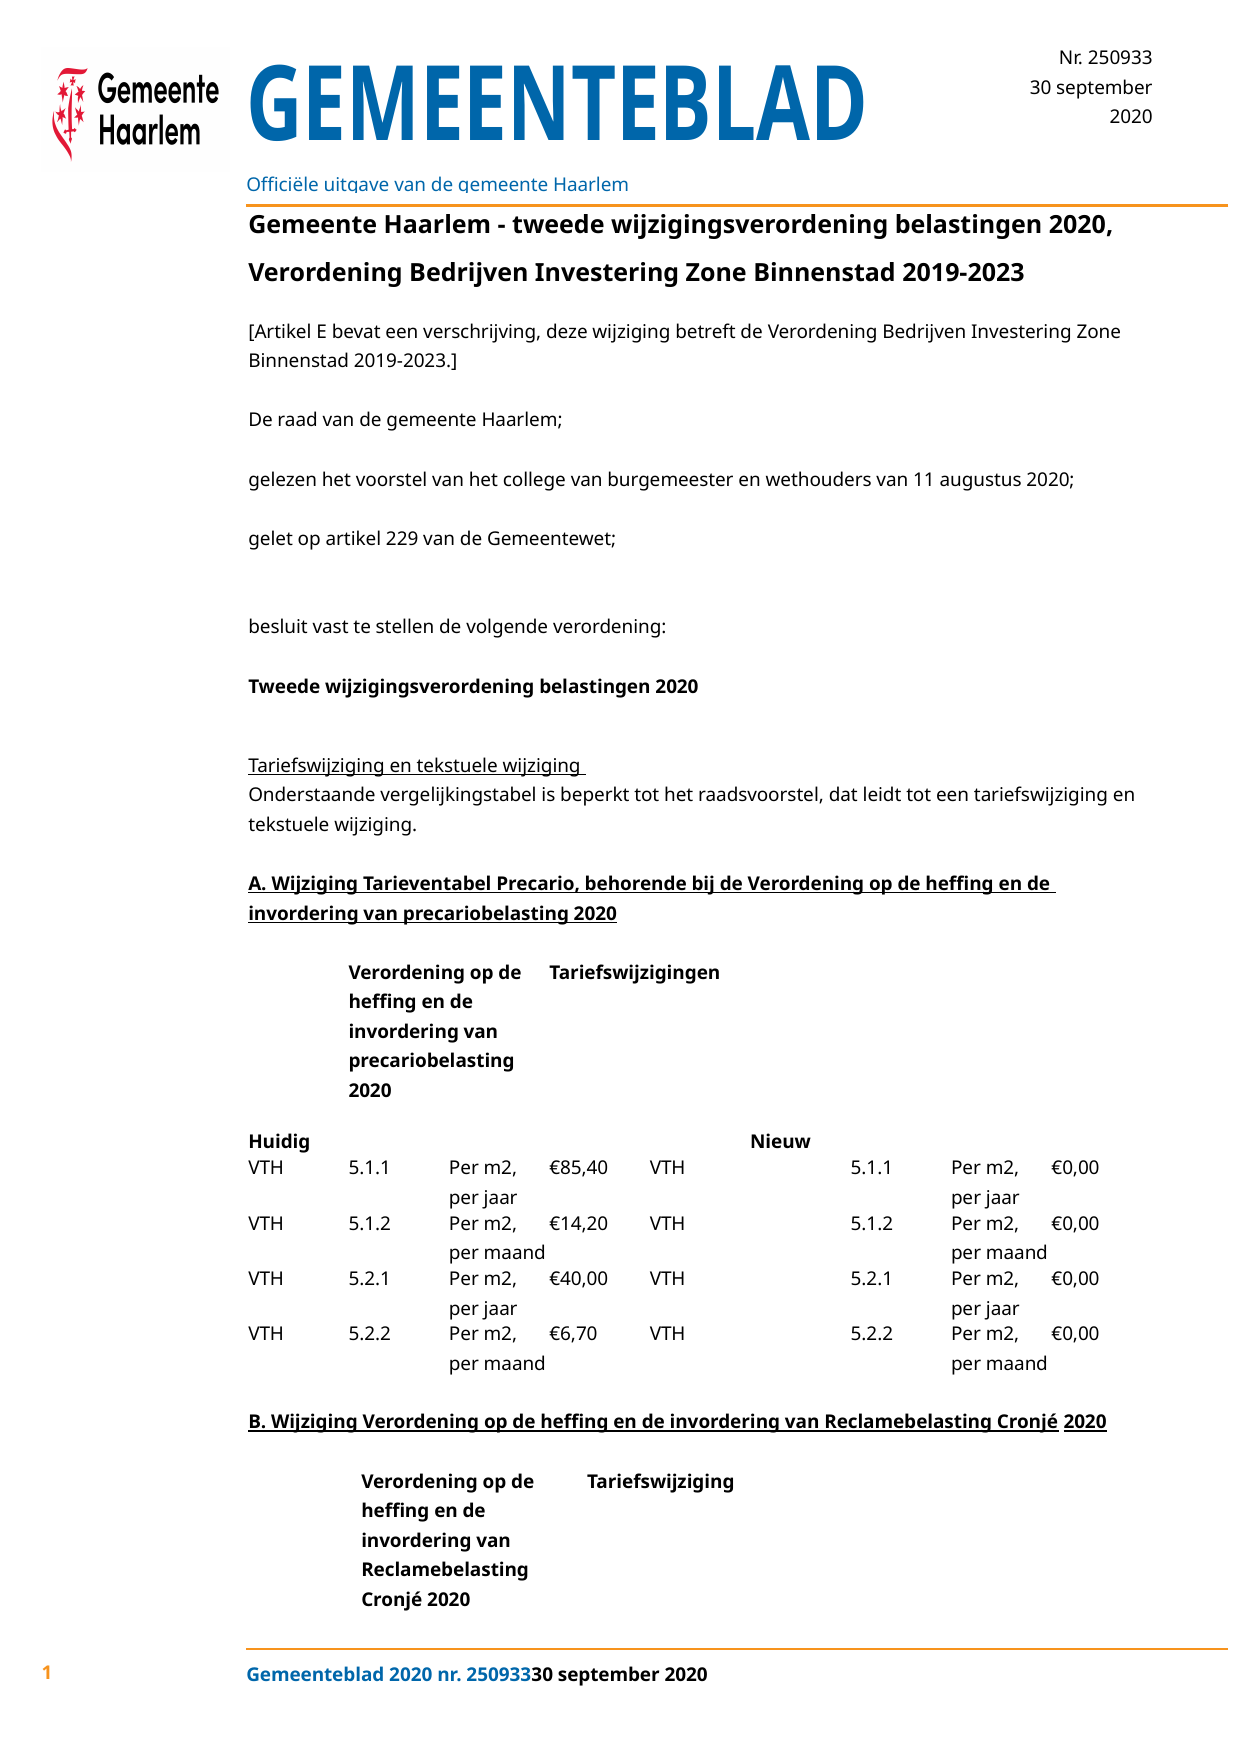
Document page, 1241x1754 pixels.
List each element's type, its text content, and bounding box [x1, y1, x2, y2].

table_cell 5.2.2 [348, 1320, 449, 1376]
table_cell 5.2.1 [348, 1265, 449, 1320]
text besluit vast te stellen de volgende verordening: [248, 614, 1152, 639]
table_cell Per m2, per maand [951, 1320, 1051, 1376]
table_cell €0,00 [1051, 1320, 1152, 1376]
table_cell VTH [248, 1320, 348, 1376]
table_cell 5.2.1 [850, 1265, 951, 1320]
table_cell €85,40 [549, 1155, 649, 1210]
table_cell [549, 1129, 750, 1154]
table_cell VTH [248, 1155, 348, 1210]
table_cell €14,20 [549, 1210, 649, 1265]
table_header Verordening op de heffing en de invordering van Reclamebelasting Cronjé 2020 [361, 1468, 587, 1612]
table_cell [248, 1103, 1152, 1129]
table_cell €0,00 [1051, 1265, 1152, 1320]
table_header [248, 959, 348, 1103]
table_cell VTH [248, 1210, 348, 1265]
table_cell Per m2, per jaar [951, 1265, 1051, 1320]
table_cell VTH [650, 1265, 850, 1320]
text Tweede wijzigingsverordening belastingen 2020 [248, 673, 1152, 699]
table_cell Huidig [248, 1129, 549, 1154]
table_cell 5.1.1 [348, 1155, 449, 1210]
table_cell Per m2, per maand [951, 1210, 1051, 1265]
table_cell €40,00 [549, 1265, 649, 1320]
text De raad van de gemeente Haarlem; [248, 407, 1152, 432]
table_cell €0,00 [1051, 1155, 1152, 1210]
table_cell VTH [248, 1265, 348, 1320]
text A. Wijziging Tarieventabel Precario, behorende bij de Verordening op de heffing en de invordering van precariobelasting 2020 [248, 870, 1152, 925]
table_cell €0,00 [1051, 1210, 1152, 1265]
table_cell VTH [650, 1320, 850, 1376]
table_cell VTH [650, 1155, 850, 1210]
table_cell €6,70 [549, 1320, 649, 1376]
text gelezen het voorstel van het college van burgemeester en wethouders van 11 augustus 2020; [248, 466, 1152, 492]
picture [41, 47, 231, 172]
table_cell Nieuw [750, 1129, 1051, 1154]
table_cell [1051, 1129, 1152, 1154]
text Onderstaande vergelijkingstabel is beperkt tot het raadsvoorstel, dat leidt tot een tariefswijziging en tekstuele wijziging. [248, 781, 1152, 837]
table_cell VTH [650, 1210, 850, 1265]
table_cell Per m2, per jaar [449, 1265, 549, 1320]
text gelet op artikel 229 van de Gemeentewet; [248, 525, 1152, 551]
table_header [248, 1468, 361, 1612]
table_header Tariefswijziging [587, 1468, 1152, 1612]
table_cell 5.1.1 [850, 1155, 951, 1210]
table_header Verordening op de heffing en de invordering van precariobelasting 2020 [348, 959, 549, 1103]
table_cell Per m2, per jaar [449, 1155, 549, 1210]
table_cell 5.1.2 [348, 1210, 449, 1265]
table_header Tariefswijzigingen [549, 959, 1152, 1103]
table_cell 5.1.2 [850, 1210, 951, 1265]
table_cell 5.2.2 [850, 1320, 951, 1376]
text B. Wijziging Verordening op de heffing en de invordering van Reclamebelasting Cronjé 2020 [248, 1408, 1152, 1434]
text Gemeente Haarlem - tweede wijzigingsverordening belastingen 2020, Verordening Bedrijven Investering Zone Binnenstad 2019-2023 [248, 207, 1152, 288]
table_cell Per m2, per jaar [951, 1155, 1051, 1210]
table_cell Per m2, per maand [449, 1320, 549, 1376]
text [Artikel E bevat een verschrijving, deze wijziging betreft de Verordening Bedrijven Investering Zone Binnenstad 2019-2023.] [248, 318, 1152, 373]
text Tariefswijziging en tekstuele wijziging [248, 752, 1152, 777]
table_cell Per m2, per maand [449, 1210, 549, 1265]
